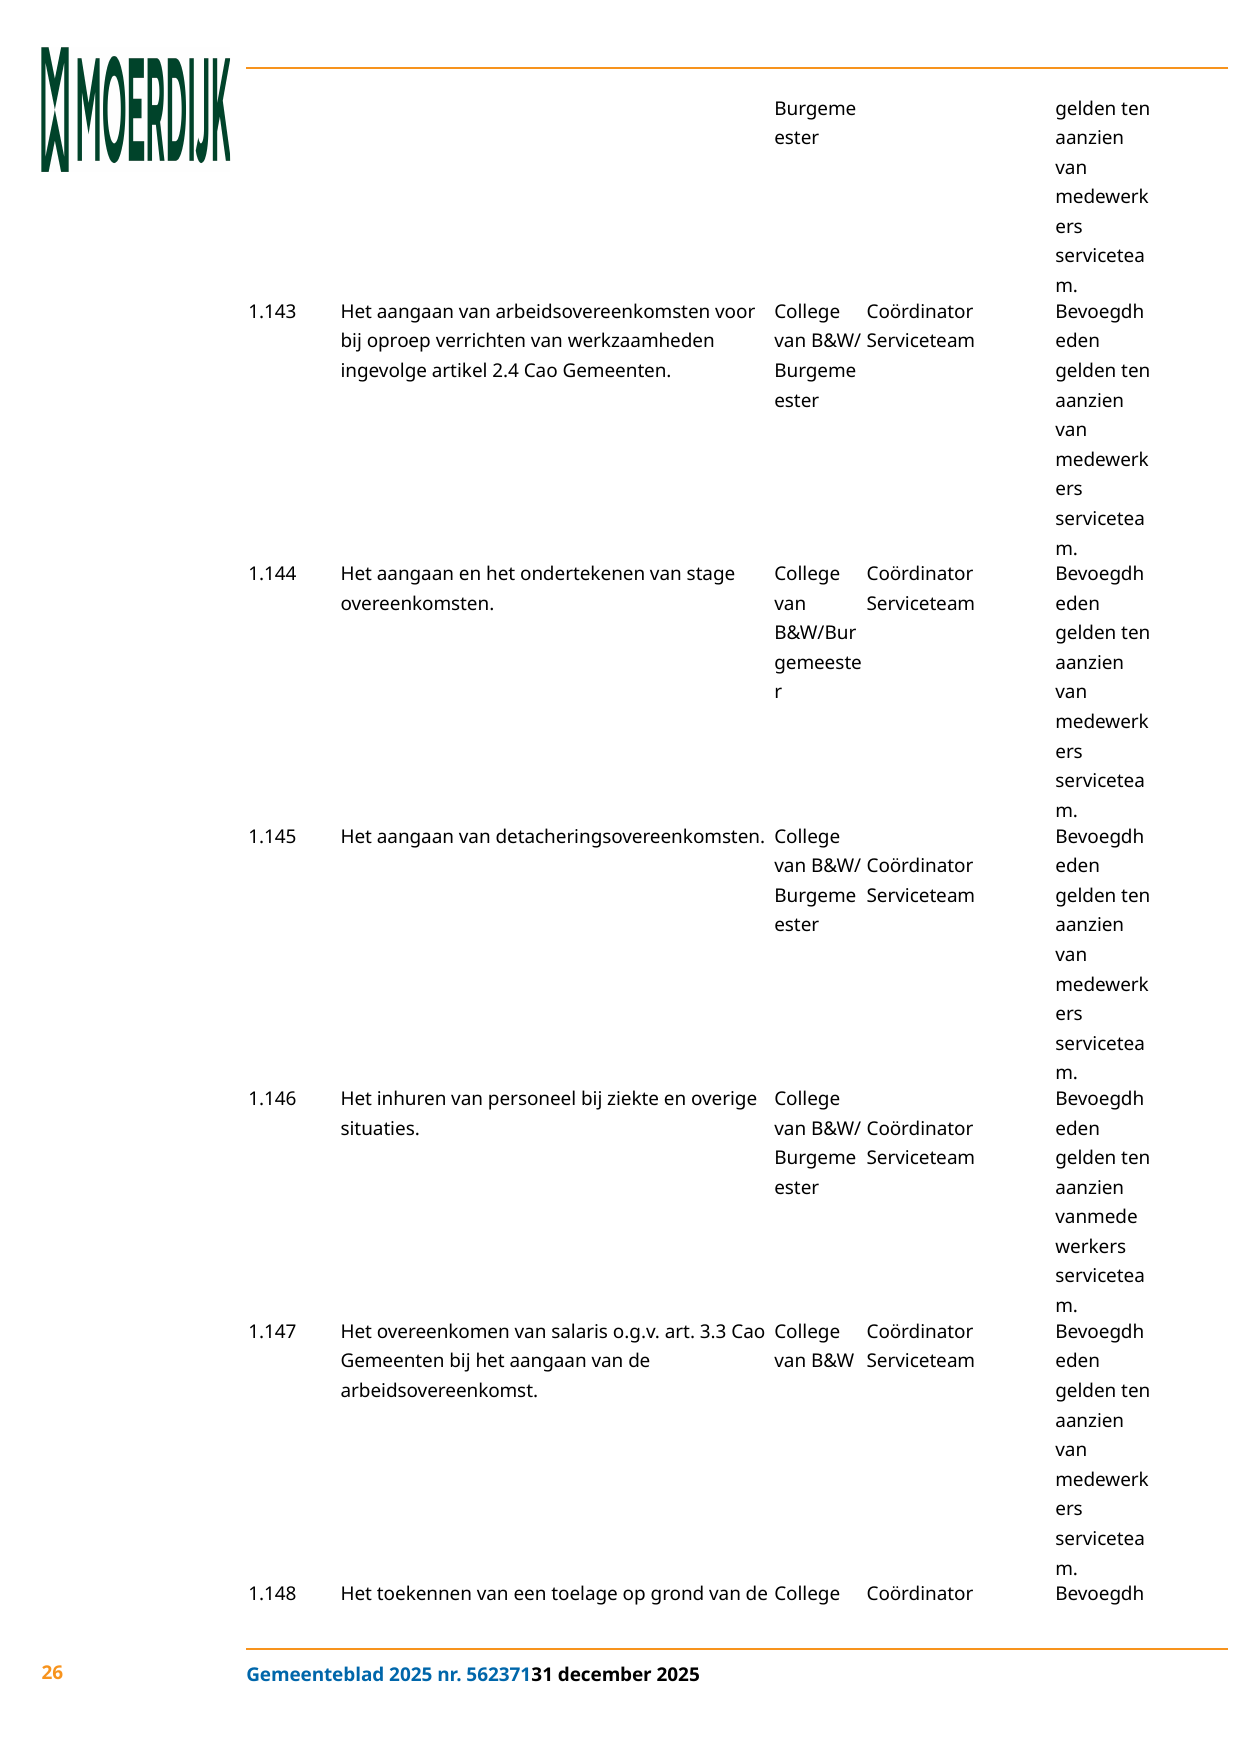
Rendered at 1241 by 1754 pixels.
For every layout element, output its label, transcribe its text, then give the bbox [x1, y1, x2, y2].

table_cell College van B&W/Burgemeester [774, 560, 866, 823]
table_cell [248, 95, 340, 298]
table_cell Bevoegdheden gelden ten aanzien van medewerkers serviceteam. [1055, 560, 1152, 823]
table_cell 1.146 [248, 1085, 340, 1318]
table_cell College van B&W/ Burgemeester [774, 823, 866, 1085]
table_cell Het aangaan en het ondertekenen van stage overeenkomsten. [340, 560, 774, 823]
table_cell Coördinator Serviceteam [866, 560, 1055, 823]
table_cell 1.147 [248, 1318, 340, 1580]
table_cell 1.143 [248, 298, 340, 560]
table_cell Het overeenkomen van salaris o.g.v. art. 3.3 Cao Gemeenten bij het aangaan van de arbeidsovereenkomst. [340, 1318, 774, 1580]
table_cell [866, 95, 1055, 298]
table_cell Bevoegdheden gelden ten aanzien van medewerkers serviceteam. [1055, 823, 1152, 1085]
table_cell Coördinator [866, 1580, 1055, 1606]
table_cell Bevoegdheden gelden ten aanzien vanmedewerkers serviceteam. [1055, 1085, 1152, 1318]
table_cell 1.145 [248, 823, 340, 1085]
table_cell Het toekennen van een toelage op grond van de [340, 1580, 774, 1606]
table_cell College [774, 1580, 866, 1606]
table_cell Bevoegdheden gelden ten aanzien van medewerkers serviceteam. [1055, 298, 1152, 560]
picture [41, 47, 231, 172]
table_cell 1.148 [248, 1580, 340, 1606]
table_cell Het aangaan van detacheringsovereenkomsten. [340, 823, 774, 1085]
table_cell College van B&W/ Burgemeester [774, 1085, 866, 1318]
table_cell Het inhuren van personeel bij ziekte en overige situaties. [340, 1085, 774, 1318]
table_cell gelden ten aanzien van medewerkers serviceteam. [1055, 95, 1152, 298]
table_cell Bevoegdh [1055, 1580, 1152, 1606]
table_cell Burgemeester [774, 95, 866, 298]
table_cell College van B&W/ Burgemeester [774, 298, 866, 560]
table_cell Het aangaan van arbeidsovereenkomsten voor bij oproep verrichten van werkzaamheden ingevolge artikel 2.4 Cao Gemeenten. [340, 298, 774, 560]
table_cell Coördinator Serviceteam [866, 823, 1055, 1085]
table_cell [340, 95, 774, 298]
table_cell Bevoegdheden gelden ten aanzien van medewerkers serviceteam. [1055, 1318, 1152, 1580]
table_cell 1.144 [248, 560, 340, 823]
table_cell College van B&W [774, 1318, 866, 1580]
table_cell Coördinator Serviceteam [866, 1318, 1055, 1580]
table_cell Coördinator Serviceteam [866, 1085, 1055, 1318]
table_cell Coördinator Serviceteam [866, 298, 1055, 560]
